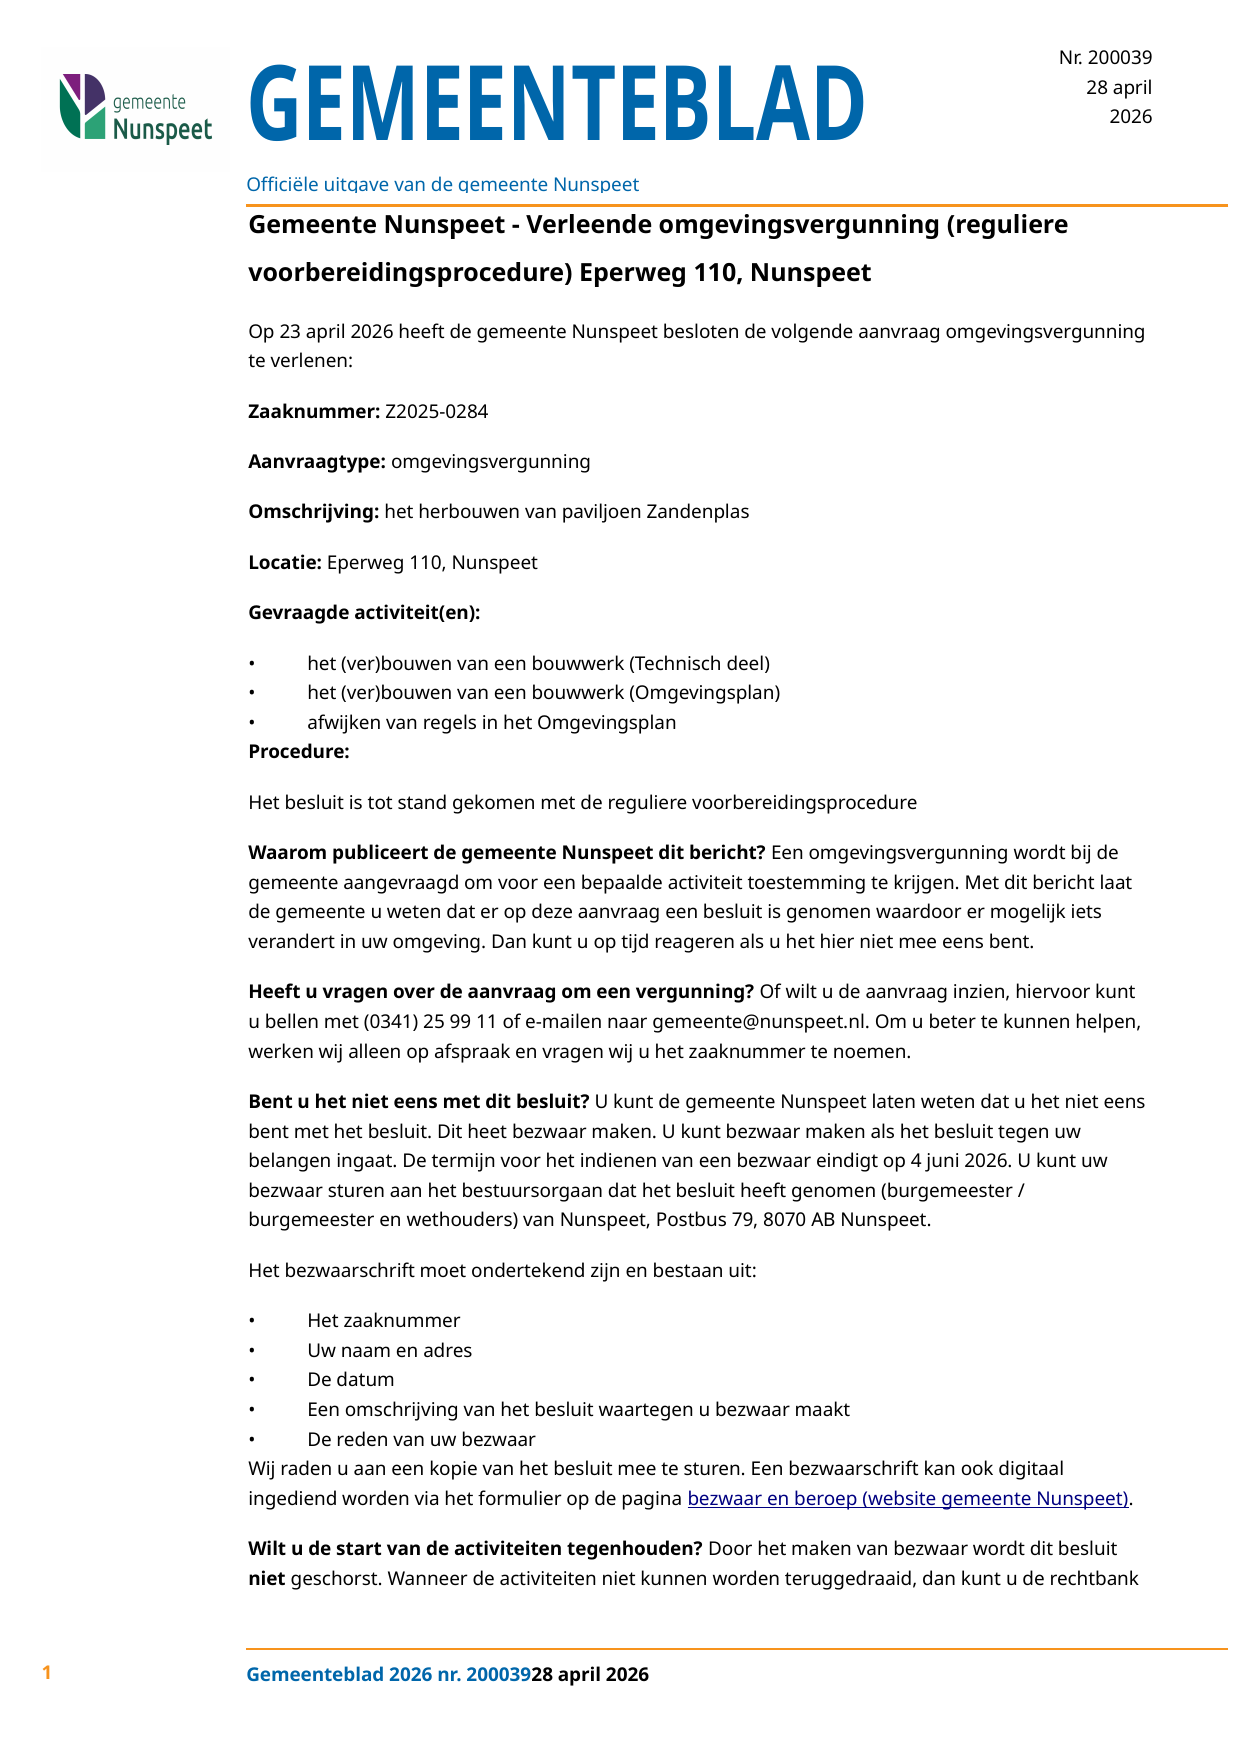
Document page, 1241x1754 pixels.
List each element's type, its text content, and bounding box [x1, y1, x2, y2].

text Omschrijving: het herbouwen van paviljoen Zandenplas [248, 499, 1152, 524]
text Gevraagde activiteit(en): [248, 599, 1152, 625]
text Aanvraagtype: omgevingsvergunning [248, 448, 1152, 474]
text Wij raden u aan een kopie van het besluit mee te sturen. Een bezwaarschrift kan ook digitaal ingediend worden via het formulier op de pagina bezwaar en beroep (website gemeente Nunspeet). [248, 1455, 1152, 1511]
text Heeft u vragen over de aanvraag om een vergunning? Of wilt u de aanvraag inzien, hiervoor kunt u bellen met (0341) 25 99 11 of e-mailen naar gemeente@nunspeet.nl. Om u beter te kunnen helpen, werken wij alleen op afspraak en vragen wij u het zaaknummer te noemen. [248, 979, 1152, 1064]
list Een omschrijving van het besluit waartegen u bezwaar maakt [248, 1396, 1152, 1422]
list Uw naam en adres [248, 1337, 1152, 1363]
text Op 23 april 2026 heeft de gemeente Nunspeet besloten de volgende aanvraag omgevingsvergunning te verlenen: [248, 318, 1152, 373]
text Bent u het niet eens met dit besluit? U kunt de gemeente Nunspeet laten weten dat u het niet eens bent met het besluit. Dit heet bezwaar maken. U kunt bezwaar maken als het besluit tegen uw belangen ingaat. De termijn voor het indienen van een bezwaar eindigt op 4 juni 2026. U kunt uw bezwaar sturen aan het bestuursorgaan dat het besluit heeft genomen (burgemeester / burgemeester en wethouders) van Nunspeet, Postbus 79, 8070 AB Nunspeet. [248, 1088, 1152, 1232]
list het (ver)bouwen van een bouwwerk (Technisch deel) [248, 650, 1152, 676]
list De reden van uw bezwaar [248, 1426, 1152, 1452]
text Locatie: Eperweg 110, Nunspeet [248, 549, 1152, 575]
text Het bezwaarschrift moet ondertekend zijn en bestaan uit: [248, 1257, 1152, 1283]
text Het besluit is tot stand gekomen met de reguliere voorbereidingsprocedure [248, 789, 1152, 815]
list het (ver)bouwen van een bouwwerk (Omgevingsplan) [248, 679, 1152, 705]
text Zaaknummer: Z2025-0284 [248, 398, 1152, 424]
list afwijken van regels in het Omgevingsplan [248, 709, 1152, 735]
text Wilt u de start van de activiteiten tegenhouden? Door het maken van bezwaar wordt dit besluit niet geschorst. Wanneer de activiteiten niet kunnen worden teruggedraaid, dan kunt u de rechtbank [248, 1535, 1152, 1591]
list Het zaaknummer [248, 1307, 1152, 1333]
list De datum [248, 1367, 1152, 1392]
text Procedure: [248, 739, 1152, 764]
picture [41, 47, 231, 172]
text Waarom publiceert de gemeente Nunspeet dit bericht? Een omgevingsvergunning wordt bij de gemeente aangevraagd om voor een bepaalde activiteit toestemming te krijgen. Met dit bericht laat de gemeente u weten dat er op deze aanvraag een besluit is genomen waardoor er mogelijk iets verandert in uw omgeving. Dan kunt u op tijd reageren als u het hier niet mee eens bent. [248, 839, 1152, 954]
text Gemeente Nunspeet - Verleende omgevingsvergunning (reguliere voorbereidingsprocedure) Eperweg 110, Nunspeet [248, 207, 1152, 288]
